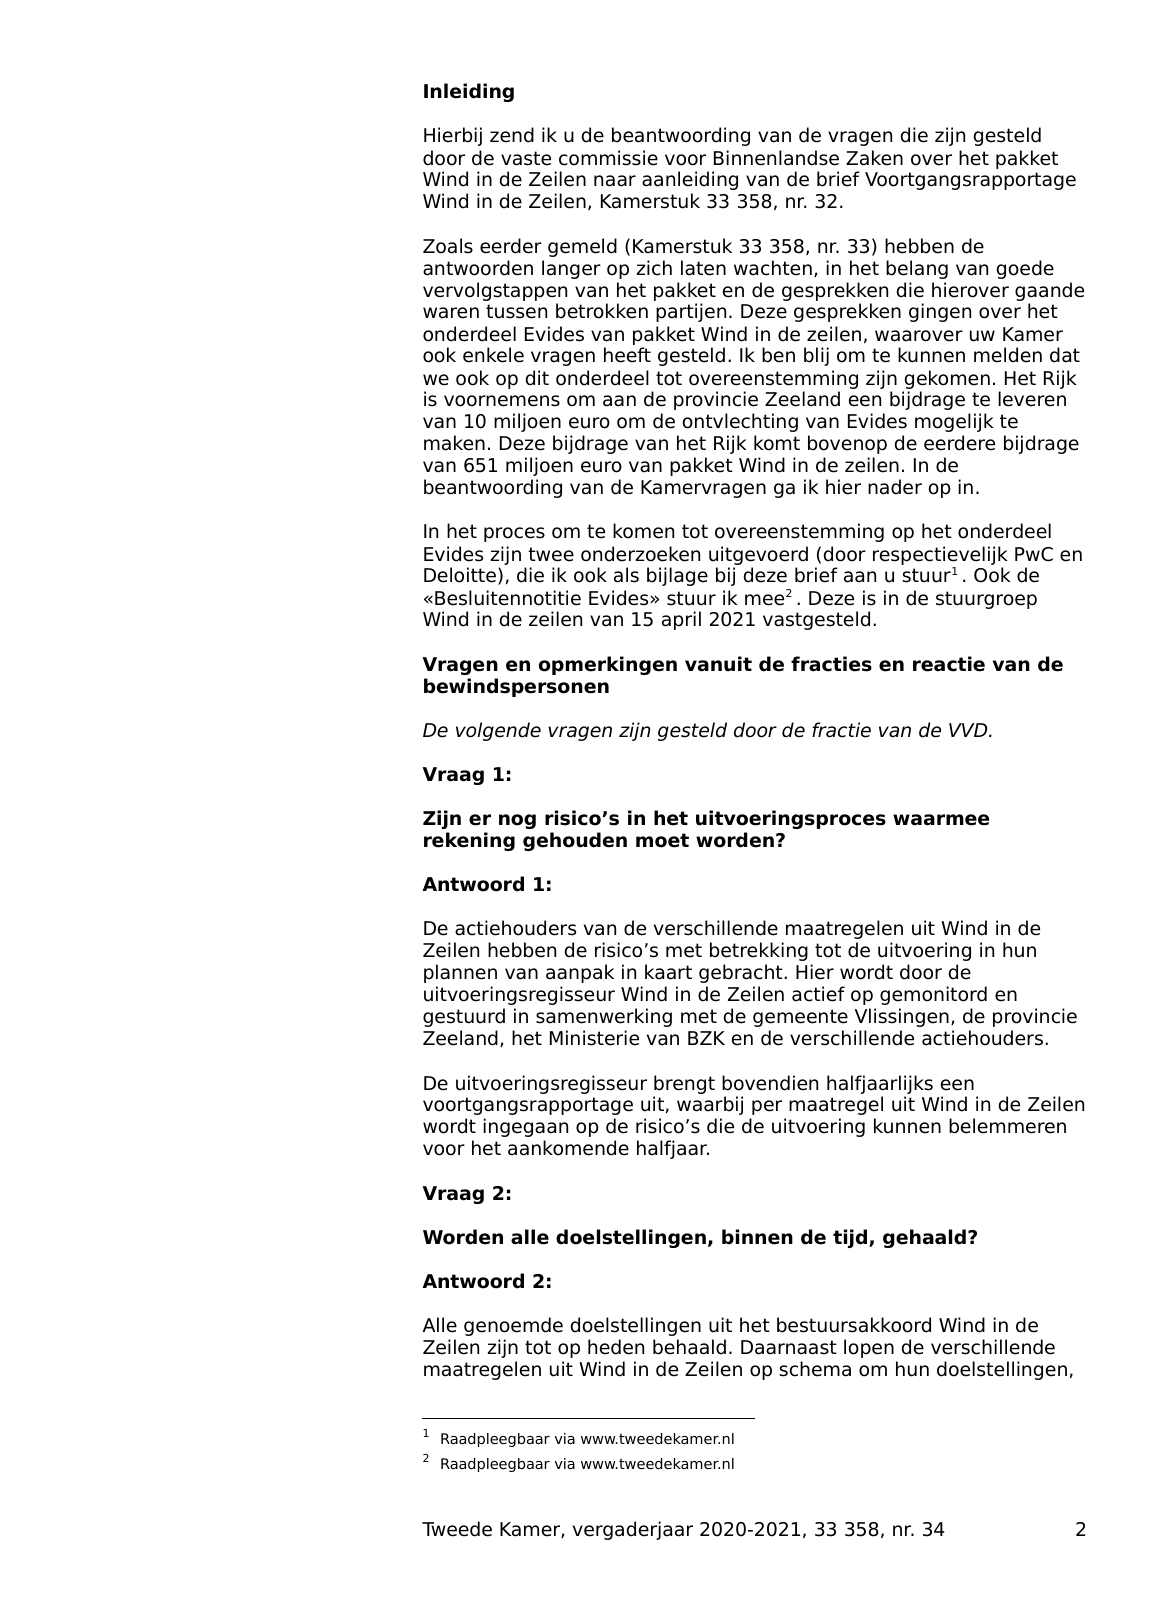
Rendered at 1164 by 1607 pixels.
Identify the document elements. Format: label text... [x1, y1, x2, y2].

text Vraag 1: [422, 764, 1087, 786]
subtitle Vragen en opmerkingen vanuit de fracties en reactie van de bewindspersonen [422, 653, 1087, 697]
text Antwoord 1: [422, 874, 1087, 896]
text De volgende vragen zijn gesteld door de fractie van de VVD. [422, 720, 1087, 742]
text Alle genoemde doelstellingen uit het bestuursakkoord Wind in de Zeilen zijn tot op heden behaald. Daarnaast lopen de verschillende maatregelen uit Wind in de Zeilen op schema om hun doelstellingen, [422, 1315, 1087, 1381]
text De uitvoeringsregisseur brengt bovendien halfjaarlijks een voortgangsrapportage uit, waarbij per maatregel uit Wind in de Zeilen wordt ingegaan op de risico’s die de uitvoering kunnen belemmeren voor het aankomende halfjaar. [422, 1072, 1087, 1160]
text Zoals eerder gemeld (Kamerstuk 33 358, nr. 33) hebben de antwoorden langer op zich laten wachten, in het belang van goede vervolgstappen van het pakket en de gesprekken die hierover gaande waren tussen betrokken partijen. Deze gesprekken gingen over het onderdeel Evides van pakket Wind in de zeilen, waarover uw Kamer ook enkele vragen heeft gesteld. Ik ben blij om te kunnen melden dat we ook op dit onderdeel tot overeenstemming zijn gekomen. Het Rijk is voornemens om aan de provincie Zeeland een bijdrage te leveren van 10 miljoen euro om de ontvlechting van Evides mogelijk te maken. Deze bijdrage van het Rijk komt bovenop de eerdere bijdrage van 651 miljoen euro van pakket Wind in de zeilen. In de beantwoording van de Kamervragen ga ik hier nader op in. [422, 236, 1087, 499]
text Raadpleegbaar via www.tweedekamer.nl [422, 1452, 1087, 1474]
text In het proces om te komen tot overeenstemming op het onderdeel Evides zijn twee onderzoeken uitgevoerd (door respectievelijk PwC en Deloitte), die ik ook als bijlage bij deze brief aan u stuur. Ook de «Besluitennotitie Evides» stuur ik mee. Deze is in de stuurgroep Wind in de zeilen van 15 april 2021 vastgesteld. [422, 521, 1087, 631]
text Hierbij zend ik u de beantwoording van de vragen die zijn gesteld door de vaste commissie voor Binnenlandse Zaken over het pakket Wind in de Zeilen naar aanleiding van de brief Voortgangsrapportage Wind in de Zeilen, Kamerstuk 33 358, nr. 32. [422, 125, 1087, 213]
text Raadpleegbaar via www.tweedekamer.nl [422, 1427, 1087, 1449]
subtitle Inleiding [422, 81, 1087, 103]
text Antwoord 2: [422, 1271, 1087, 1293]
text De actiehouders van de verschillende maatregelen uit Wind in de Zeilen hebben de risico’s met betrekking tot de uitvoering in hun plannen van aanpak in kaart gebracht. Hier wordt door de uitvoeringsregisseur Wind in de Zeilen actief op gemonitord en gestuurd in samenwerking met de gemeente Vlissingen, de provincie Zeeland, het Ministerie van BZK en de verschillende actiehouders. [422, 918, 1087, 1050]
text Zijn er nog risico’s in het uitvoeringsproces waarmee rekening gehouden moet worden? [422, 808, 1087, 852]
text Worden alle doelstellingen, binnen de tijd, gehaald? [422, 1227, 1087, 1249]
text Vraag 2: [422, 1182, 1087, 1204]
